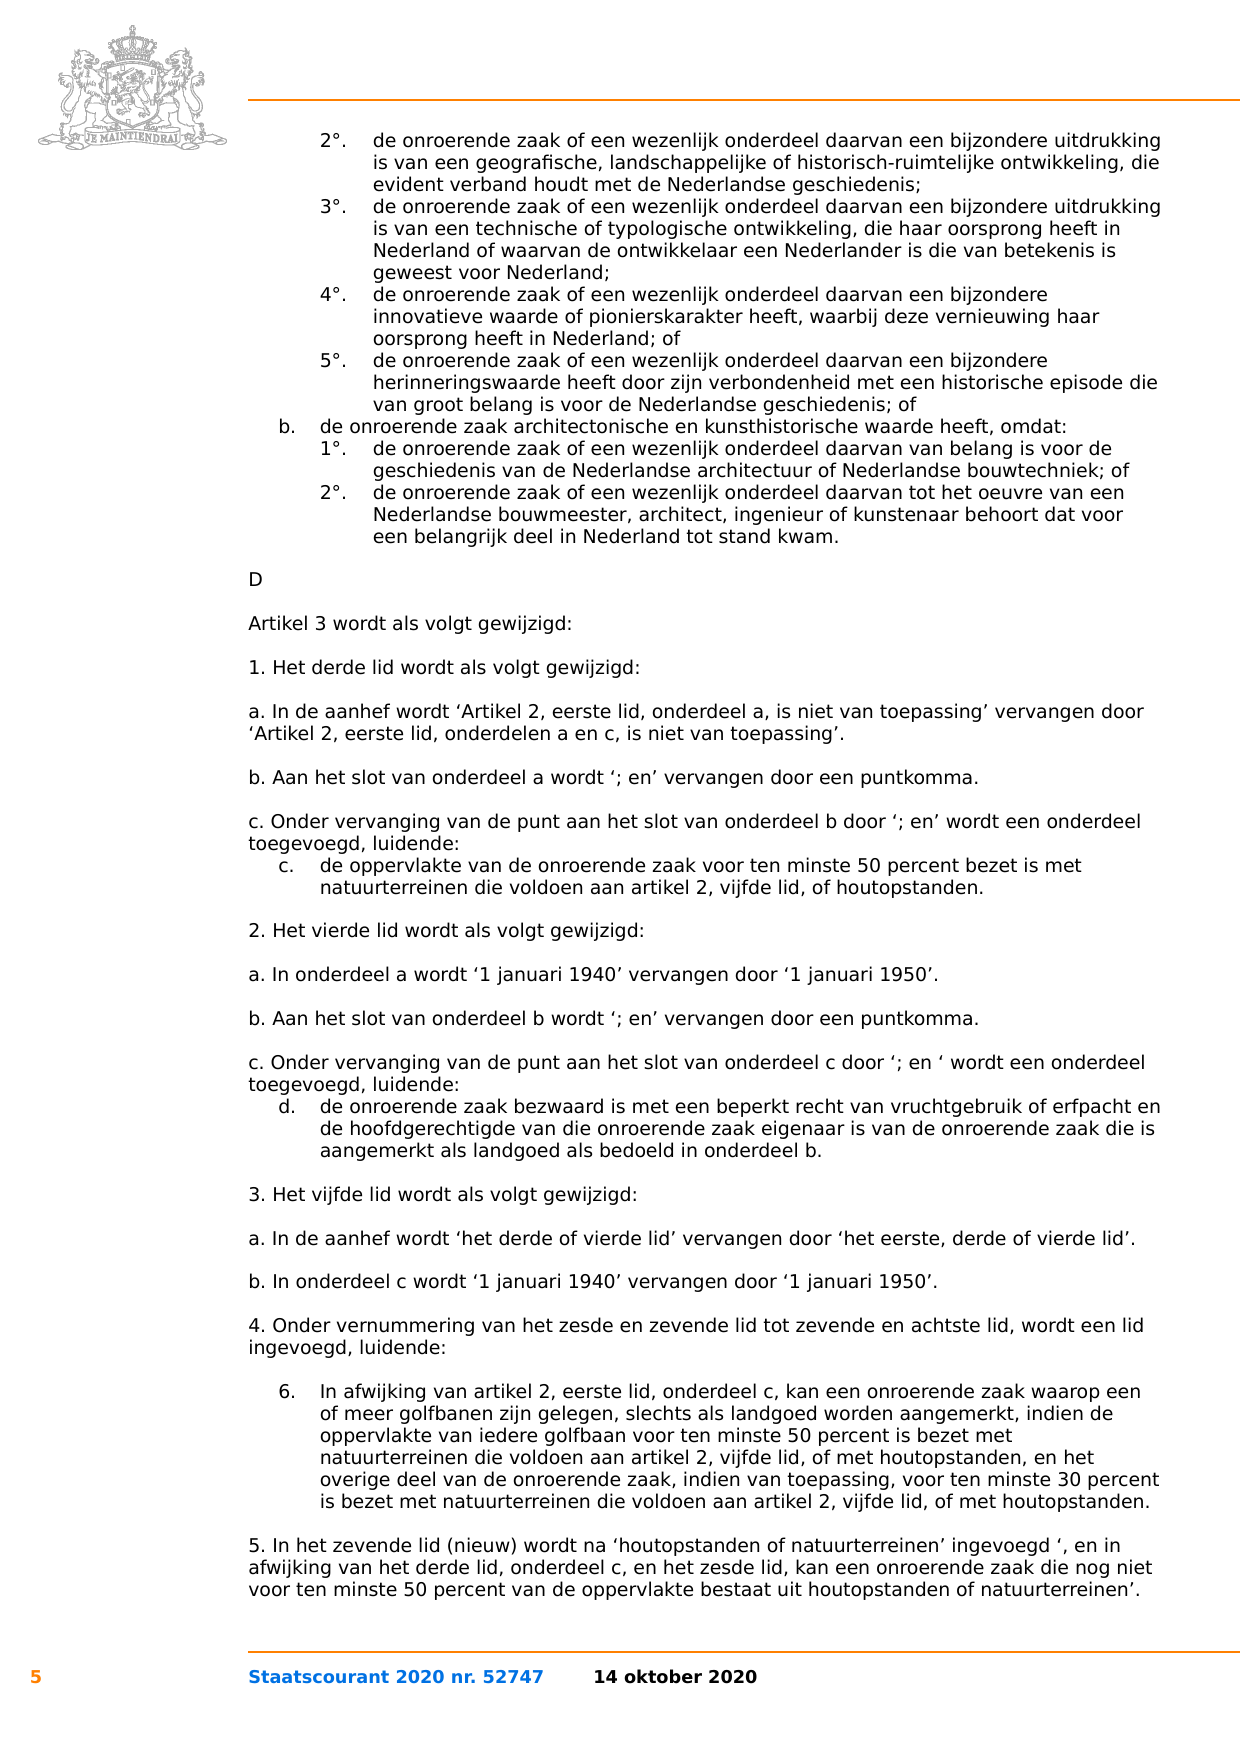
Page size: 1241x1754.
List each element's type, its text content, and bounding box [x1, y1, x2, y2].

text 2°. de onroerende zaak of een wezenlijk onderdeel daarvan een bijzondere uitdrukking is van een geografische, landschappelijke of historisch-ruimtelijke ontwikkeling, die evident verband houdt met de Nederlandse geschiedenis; [319, 130, 1163, 196]
text Artikel 3 wordt als volgt gewijzigd: [248, 613, 1163, 635]
text 1. Het derde lid wordt als volgt gewijzigd: [248, 657, 1163, 679]
text 2°. de onroerende zaak of een wezenlijk onderdeel daarvan tot het oeuvre van een Nederlandse bouwmeester, architect, ingenieur of kunstenaar behoort dat voor een belangrijk deel in Nederland tot stand kwam. [319, 482, 1163, 547]
text 1°. de onroerende zaak of een wezenlijk onderdeel daarvan van belang is voor de geschiedenis van de Nederlandse architectuur of Nederlandse bouwtechniek; of [319, 438, 1163, 482]
text 4°. de onroerende zaak of een wezenlijk onderdeel daarvan een bijzondere innovatieve waarde of pionierskarakter heeft, waarbij deze vernieuwing haar oorsprong heeft in Nederland; of [319, 284, 1163, 350]
text 3°. de onroerende zaak of een wezenlijk onderdeel daarvan een bijzondere uitdrukking is van een technische of typologische ontwikkeling, die haar oorsprong heeft in Nederland of waarvan de ontwikkelaar een Nederlander is die van betekenis is geweest voor Nederland; [319, 196, 1163, 284]
text D [248, 569, 1163, 591]
text b. Aan het slot van onderdeel b wordt ‘; en’ vervangen door een puntkomma. [248, 1008, 1163, 1030]
text 5. In het zevende lid (nieuw) wordt na ‘houtopstanden of natuurterreinen’ ingevoegd ‘, en in afwijking van het derde lid, onderdeel c, en het zesde lid, kan een onroerende zaak die nog niet voor ten minste 50 percent van de oppervlakte bestaat uit houtopstanden of natuurterreinen’. [248, 1535, 1163, 1601]
text b. de onroerende zaak architectonische en kunsthistorische waarde heeft, omdat: [278, 416, 1163, 438]
text b. Aan het slot van onderdeel a wordt ‘; en’ vervangen door een puntkomma. [248, 767, 1163, 789]
text 2. Het vierde lid wordt als volgt gewijzigd: [248, 920, 1163, 942]
text c. Onder vervanging van de punt aan het slot van onderdeel b door ‘; en’ wordt een onderdeel toegevoegd, luidende: [248, 811, 1163, 854]
text c. de oppervlakte van de onroerende zaak voor ten minste 50 percent bezet is met natuurterreinen die voldoen aan artikel 2, vijfde lid, of houtopstanden. [278, 854, 1163, 898]
text b. In onderdeel c wordt ‘1 januari 1940’ vervangen door ‘1 januari 1950’. [248, 1271, 1163, 1293]
text d. de onroerende zaak bezwaard is met een beperkt recht van vruchtgebruik of erfpacht en de hoofdgerechtigde van die onroerende zaak eigenaar is van de onroerende zaak die is aangemerkt als landgoed als bedoeld in onderdeel b. [278, 1096, 1163, 1162]
text a. In onderdeel a wordt ‘1 januari 1940’ vervangen door ‘1 januari 1950’. [248, 964, 1163, 986]
text 3. Het vijfde lid wordt als volgt gewijzigd: [248, 1184, 1163, 1206]
text 4. Onder vernummering van het zesde en zevende lid tot zevende en achtste lid, wordt een lid ingevoegd, luidende: [248, 1315, 1163, 1359]
text 5°. de onroerende zaak of een wezenlijk onderdeel daarvan een bijzondere herinneringswaarde heeft door zijn verbondenheid met een historische episode die van groot belang is voor de Nederlandse geschiedenis; of [319, 350, 1163, 416]
text c. Onder vervanging van de punt aan het slot van onderdeel c door ‘; en ‘ wordt een onderdeel toegevoegd, luidende: [248, 1052, 1163, 1096]
text 6. In afwijking van artikel 2, eerste lid, onderdeel c, kan een onroerende zaak waarop een of meer golfbanen zijn gelegen, slechts als landgoed worden aangemerkt, indien de oppervlakte van iedere golfbaan voor ten minste 50 percent is bezet met natuurterreinen die voldoen aan artikel 2, vijfde lid, of met houtopstanden, en het overige deel van de onroerende zaak, indien van toepassing, voor ten minste 30 percent is bezet met natuurterreinen die voldoen aan artikel 2, vijfde lid, of met houtopstanden. [278, 1381, 1163, 1513]
text a. In de aanhef wordt ‘het derde of vierde lid’ vervangen door ‘het eerste, derde of vierde lid’. [248, 1228, 1163, 1249]
picture [38, 25, 227, 150]
text a. In de aanhef wordt ‘Artikel 2, eerste lid, onderdeel a, is niet van toepassing’ vervangen door ‘Artikel 2, eerste lid, onderdelen a en c, is niet van toepassing’. [248, 701, 1163, 745]
